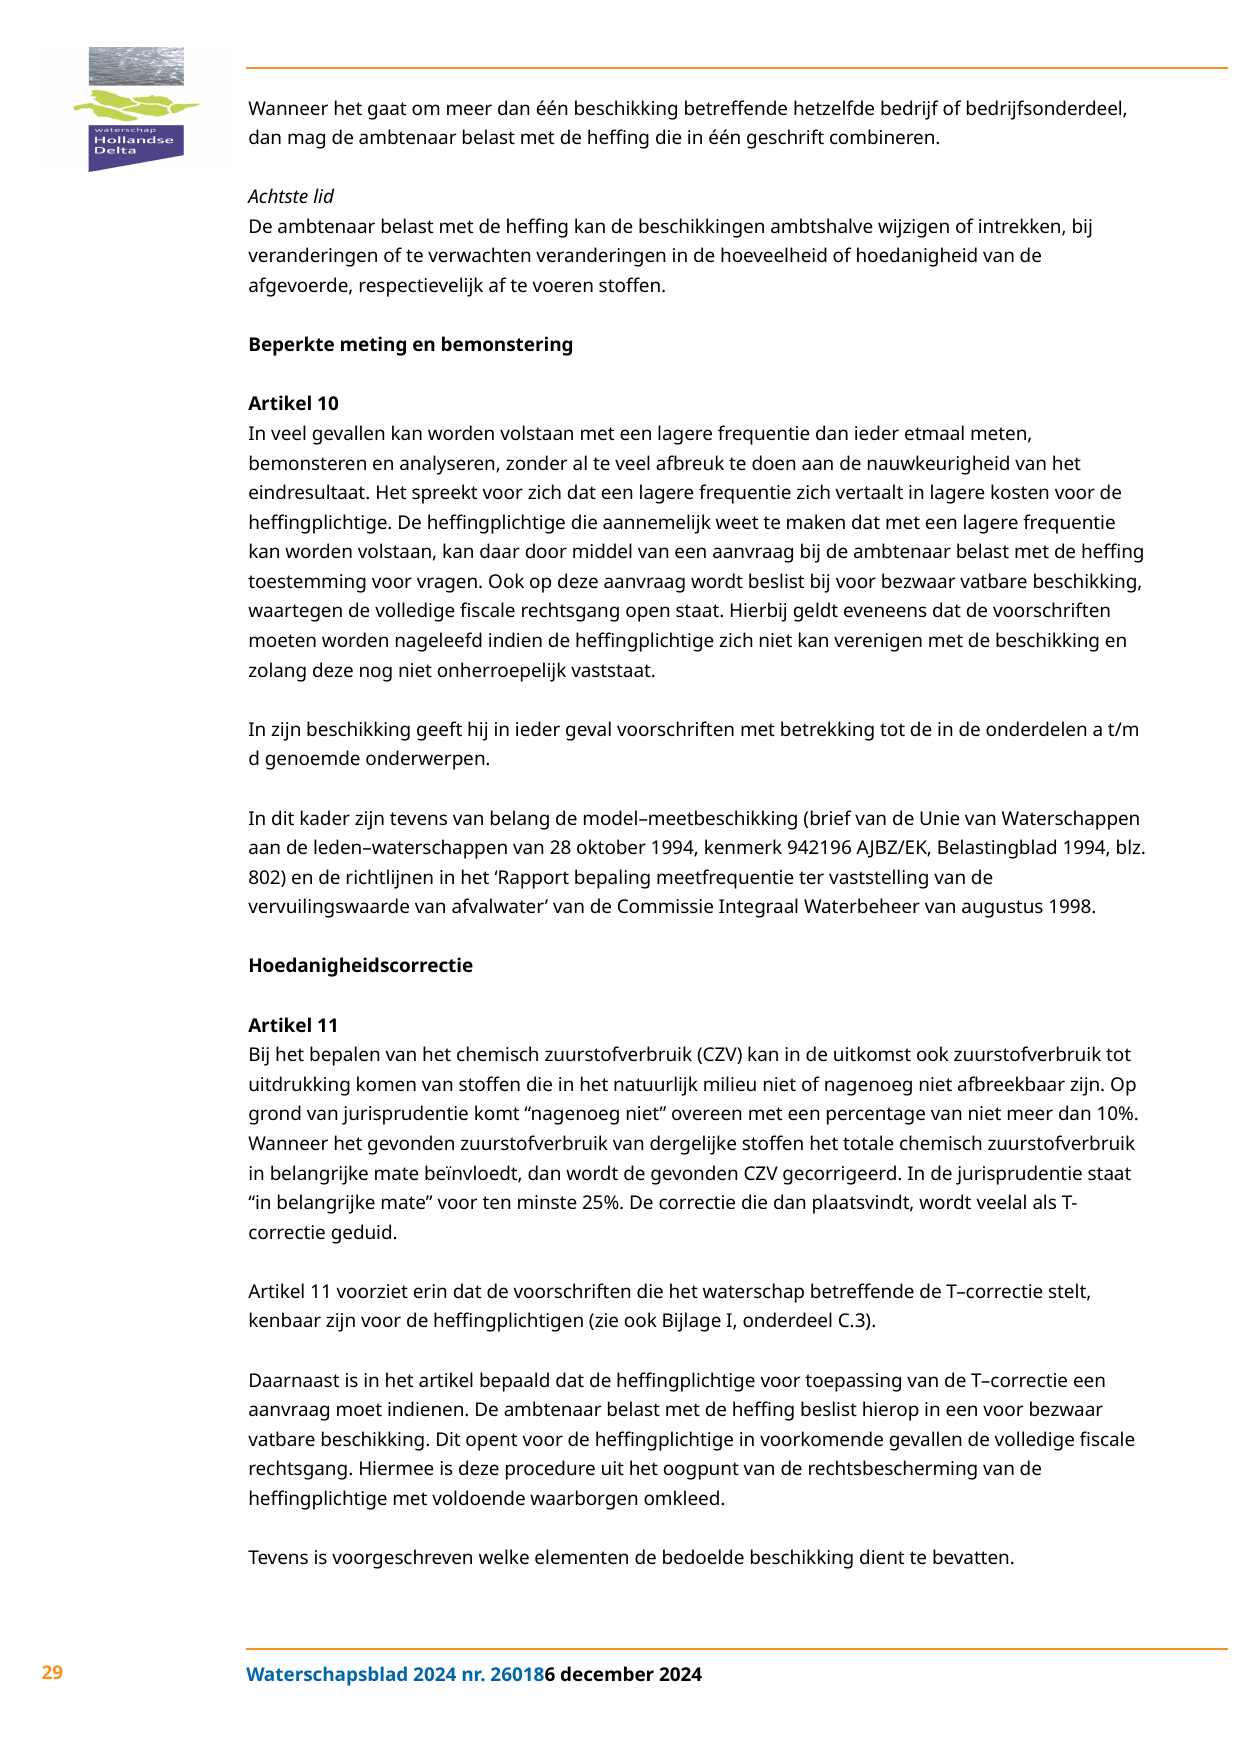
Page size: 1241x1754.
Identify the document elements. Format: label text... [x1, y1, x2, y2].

text Bij het bepalen van het chemisch zuurstofverbruik (CZV) kan in de uitkomst ook zuurstofverbruik tot uitdrukking komen van stoffen die in het natuurlijk milieu niet of nagenoeg niet afbreekbaar zijn. Op grond van jurisprudentie komt “nagenoeg niet” overeen met een percentage van niet meer dan 10%. Wanneer het gevonden zuurstofverbruik van dergelijke stoffen het totale chemisch zuurstofverbruik in belangrijke mate beïnvloedt, dan wordt de gevonden CZV gecorrigeerd. In de jurisprudentie staat “in belangrijke mate” voor ten minste 25%. De correctie die dan plaatsvindt, wordt veelal als T-correctie geduid. [248, 1041, 1152, 1245]
text Daarnaast is in het artikel bepaald dat de heffingplichtige voor toepassing van de T–correctie een aanvraag moet indienen. De ambtenaar belast met de heffing beslist hierop in een voor bezwaar vatbare beschikking. Dit opent voor de heffingplichtige in voorkomende gevallen de volledige fiscale rechtsgang. Hiermee is deze procedure uit het oogpunt van de rechtsbescherming van de heffingplichtige met voldoende waarborgen omkleed. [248, 1367, 1152, 1511]
text Artikel 11 [248, 1012, 1152, 1038]
text Artikel 11 voorziet erin dat de voorschriften die het waterschap betreffende de T–correctie stelt, kenbaar zijn voor de heffingplichtigen (zie ook Bijlage I, onderdeel C.3). [248, 1278, 1152, 1333]
text In dit kader zijn tevens van belang de model–meetbeschikking (brief van de Unie van Waterschappen aan de leden–waterschappen van 28 oktober 1994, kenmerk 942196 AJBZ/EK, Belastingblad 1994, blz. 802) en de richtlijnen in het ‘Rapport bepaling meetfrequentie ter vaststelling van de vervuilingswaarde van afvalwater’ van de Commissie Integraal Waterbeheer van augustus 1998. [248, 805, 1152, 919]
text Achtste lid [248, 183, 1152, 209]
text In veel gevallen kan worden volstaan met een lagere frequentie dan ieder etmaal meten, bemonsteren en analyseren, zonder al te veel afbreuk te doen aan de nauwkeurigheid van het eindresultaat. Het spreekt voor zich dat een lagere frequentie zich vertaalt in lagere kosten voor de heffingplichtige. De heffingplichtige die aannemelijk weet te maken dat met een lagere frequentie kan worden volstaan, kan daar door middel van een aanvraag bij de ambtenaar belast met de heffing toestemming voor vragen. Ook op deze aanvraag wordt beslist bij voor bezwaar vatbare beschikking, waartegen de volledige fiscale rechtsgang open staat. Hierbij geldt eveneens dat de voorschriften moeten worden nageleefd indien de heffingplichtige zich niet kan verenigen met de beschikking en zolang deze nog niet onherroepelijk vaststaat. [248, 420, 1152, 683]
text De ambtenaar belast met de heffing kan de beschikkingen ambtshalve wijzigen of intrekken, bij veranderingen of te verwachten veranderingen in de hoeveelheid of hoedanigheid van de afgevoerde, respectievelijk af te voeren stoffen. [248, 213, 1152, 298]
text Beperkte meting en bemonstering [248, 331, 1152, 357]
text In zijn beschikking geeft hij in ieder geval voorschriften met betrekking tot de in de onderdelen a t/m d genoemde onderwerpen. [248, 716, 1152, 771]
text Artikel 10 [248, 391, 1152, 416]
picture [41, 47, 231, 172]
text Hoedanigheidscorrectie [248, 953, 1152, 978]
text Tevens is voorgeschreven welke elementen de bedoelde beschikking dient te bevatten. [248, 1544, 1152, 1570]
text Wanneer het gaat om meer dan één beschikking betreffende hetzelfde bedrijf of bedrijfsonderdeel, dan mag de ambtenaar belast met de heffing die in één geschrift combineren. [248, 95, 1152, 150]
